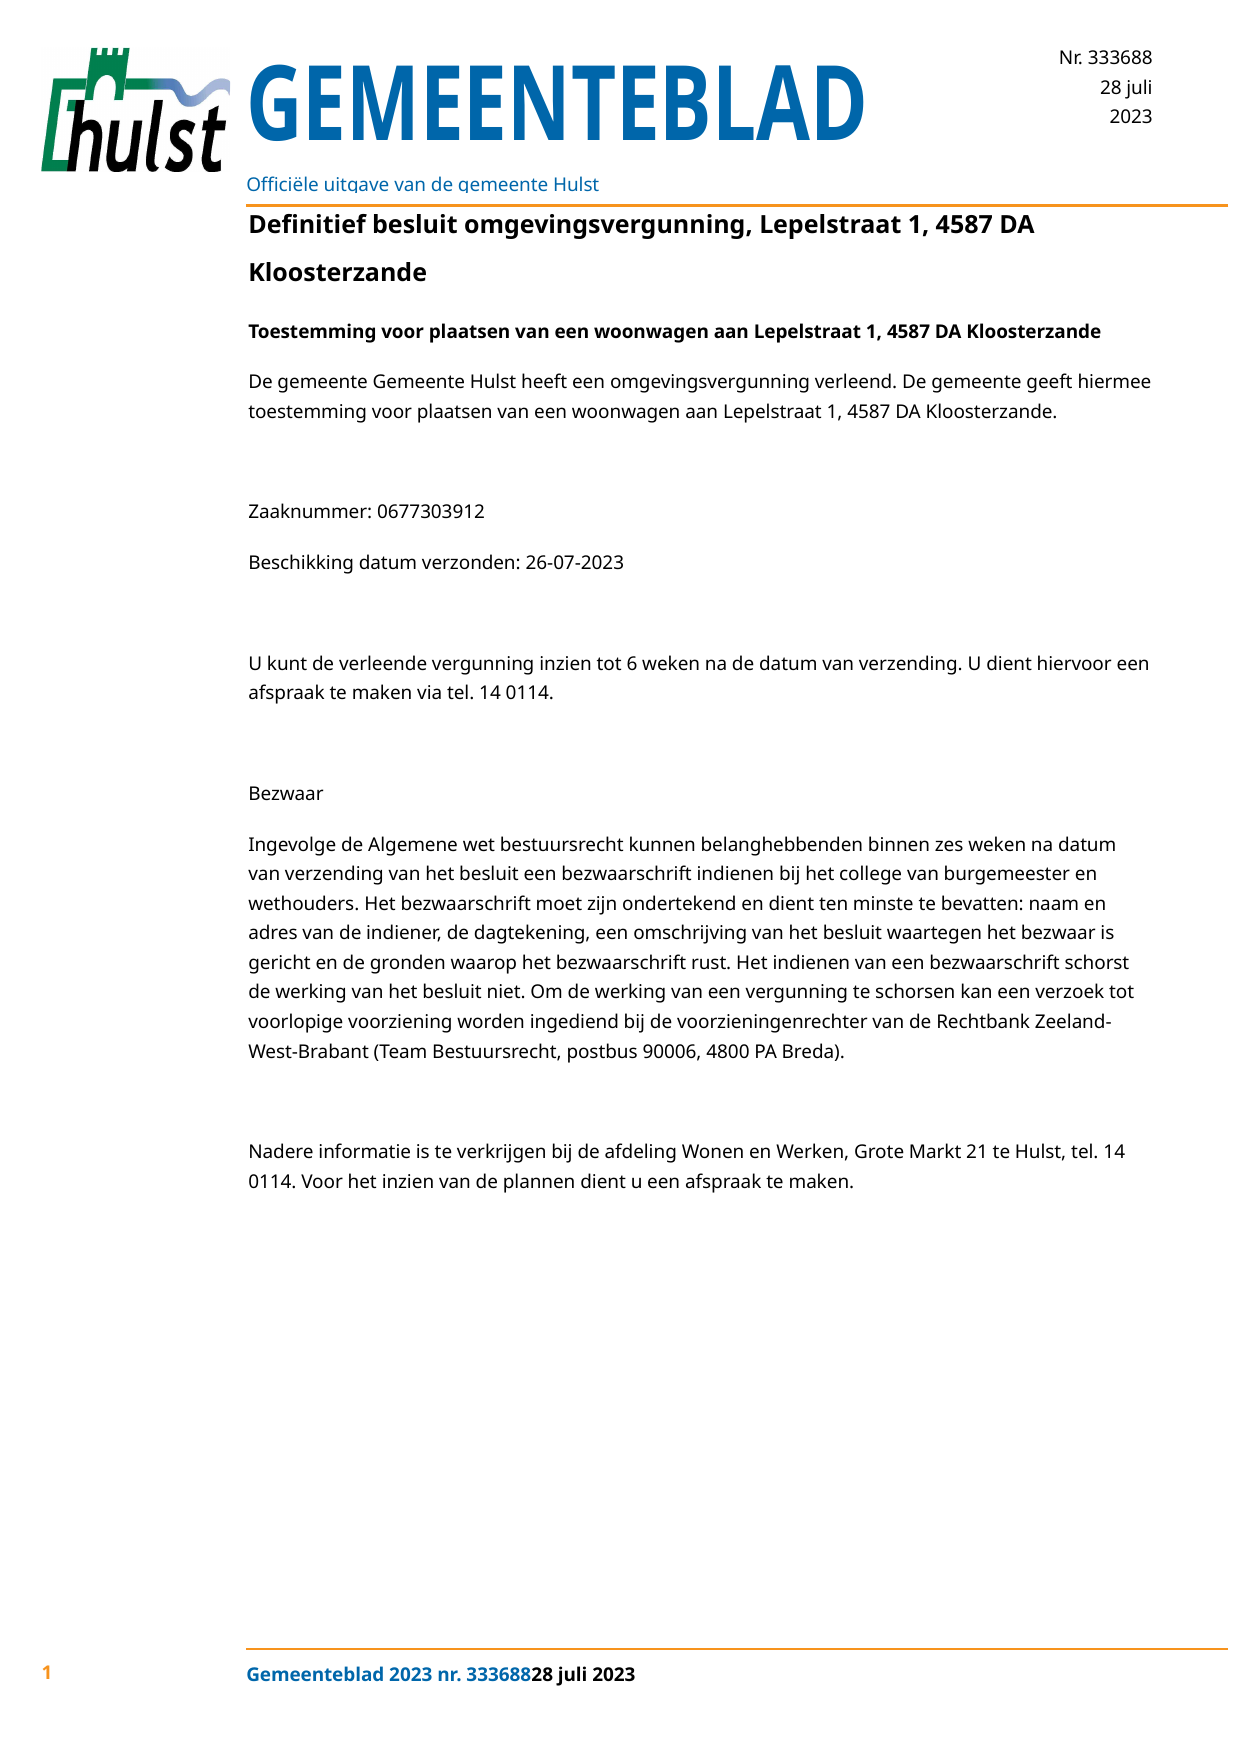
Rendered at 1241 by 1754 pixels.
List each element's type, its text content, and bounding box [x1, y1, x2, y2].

text Zaaknummer: 0677303912 [248, 499, 1152, 524]
text Toestemming voor plaatsen van een woonwagen aan Lepelstraat 1, 4587 DA Kloosterzande [248, 318, 1152, 344]
text U kunt de verleende vergunning inzien tot 6 weken na de datum van verzending. U dient hiervoor een afspraak te maken via tel. 14 0114. [248, 650, 1152, 705]
text Beschikking datum verzonden: 26-07-2023 [248, 549, 1152, 575]
text Ingevolge de Algemene wet bestuursrecht kunnen belanghebbenden binnen zes weken na datum van verzending van het besluit een bezwaarschrift indienen bij het college van burgemeester en wethouders. Het bezwaarschrift moet zijn ondertekend en dient ten minste te bevatten: naam en adres van de indiener, de dagtekening, een omschrijving van het besluit waartegen het bezwaar is gericht en de gronden waarop het bezwaarschrift rust. Het indienen van een bezwaarschrift schorst de werking van het besluit niet. Om de werking van een vergunning te schorsen kan een verzoek tot voorlopige voorziening worden ingediend bij de voorzieningenrechter van de Rechtbank Zeeland-West-Brabant (Team Bestuursrecht, postbus 90006, 4800 PA Breda). [248, 831, 1152, 1064]
picture [41, 47, 231, 172]
text De gemeente Gemeente Hulst heeft een omgevingsvergunning verleend. De gemeente geeft hiermee toestemming voor plaatsen van een woonwagen aan Lepelstraat 1, 4587 DA Kloosterzande. [248, 368, 1152, 424]
text Definitief besluit omgevingsvergunning, Lepelstraat 1, 4587 DA Kloosterzande [248, 207, 1152, 288]
text Bezwaar [248, 780, 1152, 806]
text Nadere informatie is te verkrijgen bij de afdeling Wonen en Werken, Grote Markt 21 te Hulst, tel. 14 0114. Voor het inzien van de plannen dient u een afspraak te maken. [248, 1139, 1152, 1194]
